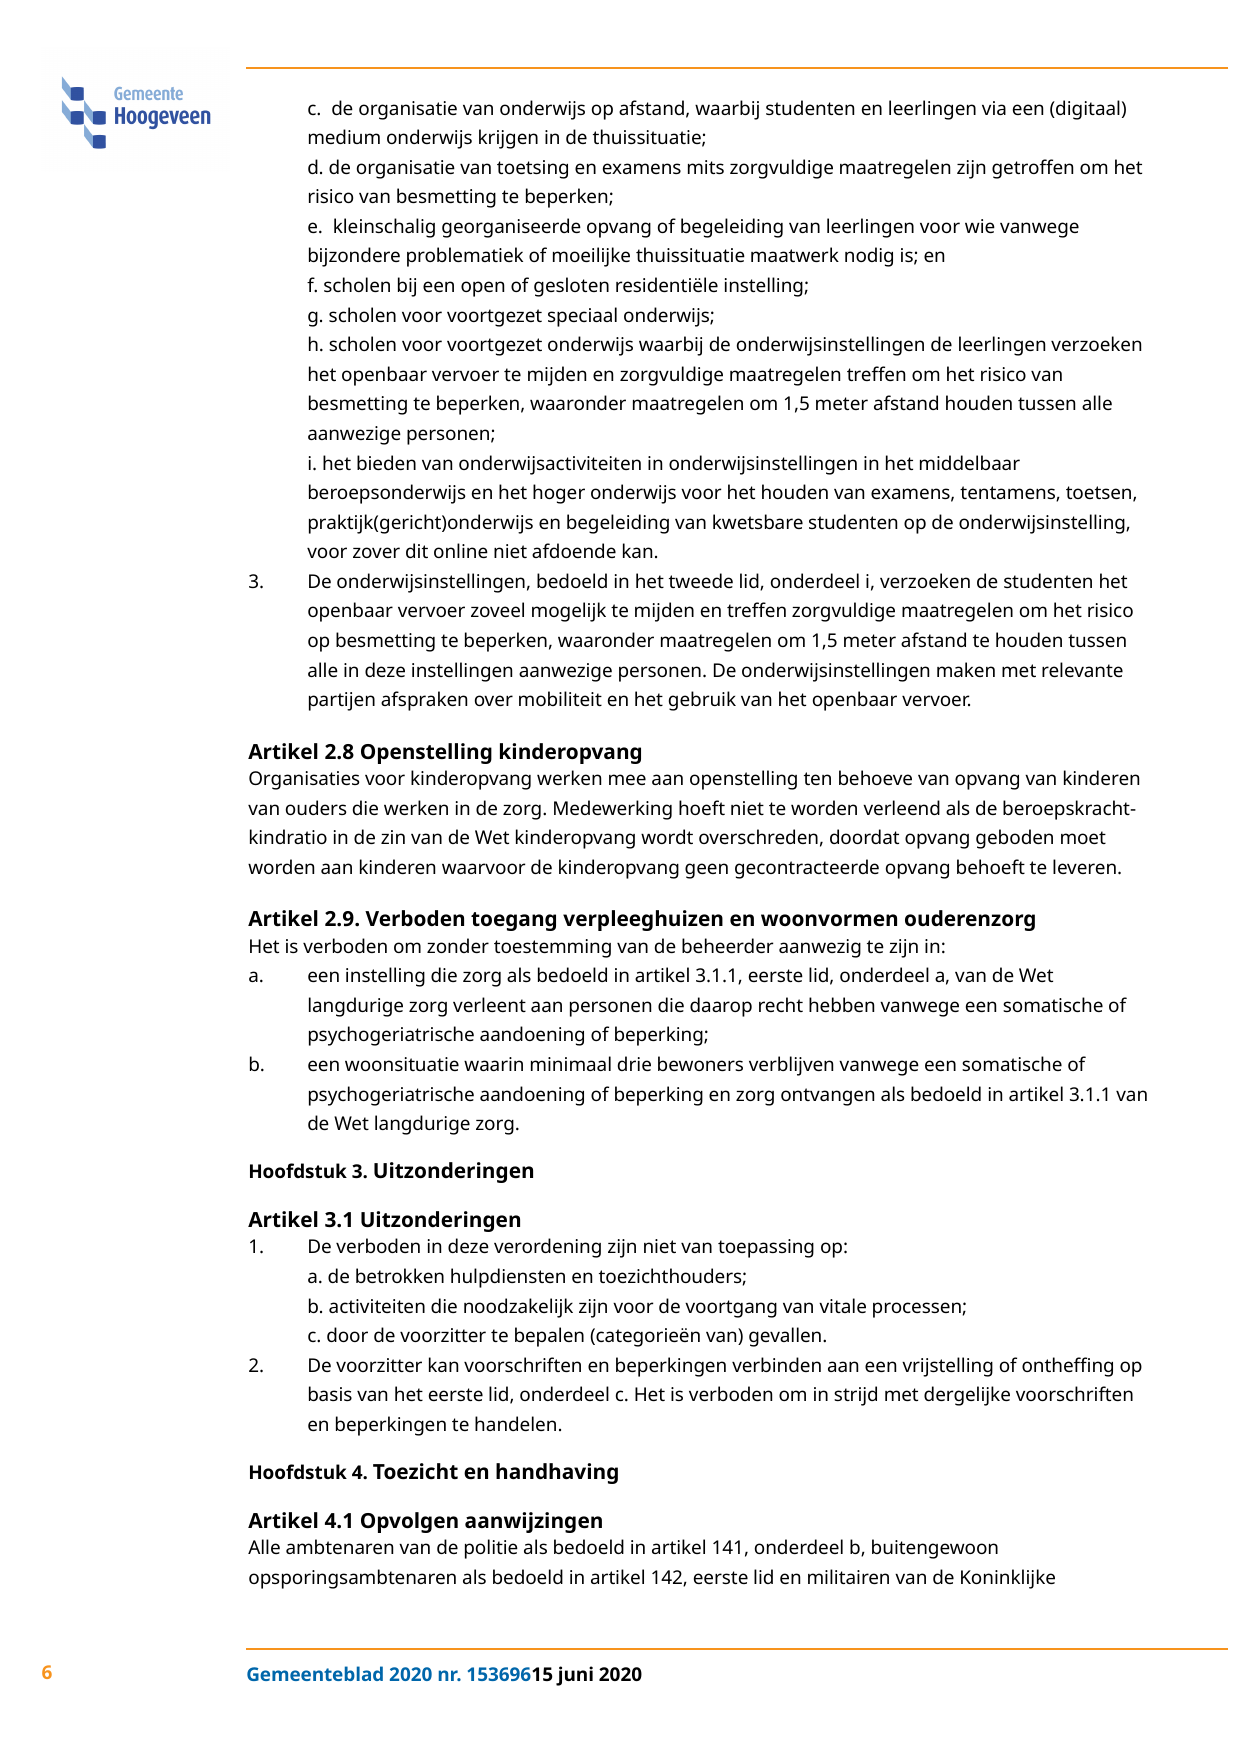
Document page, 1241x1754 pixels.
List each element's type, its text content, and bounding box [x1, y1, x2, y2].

list c. de organisatie van onderwijs op afstand, waarbij studenten en leerlingen via een (digitaal) medium onderwijs krijgen in de thuissituatie; [248, 95, 1152, 150]
list De voorzitter kan voorschriften en beperkingen verbinden aan een vrijstelling of ontheffing op basis van het eerste lid, onderdeel c. Het is verboden om in strijd met dergelijke voorschriften en beperkingen te handelen. [248, 1352, 1152, 1437]
text Alle ambtenaren van de politie als bedoeld in artikel 141, onderdeel b, buitengewoon opsporingsambtenaren als bedoeld in artikel 142, eerste lid en militairen van de Koninklijke [248, 1534, 1152, 1590]
list a. de betrokken hulpdiensten en toezichthouders; [248, 1263, 1152, 1289]
text Artikel 3.1 Uitzonderingen [248, 1205, 1152, 1234]
list een instelling die zorg als bedoeld in artikel 3.1.1, eerste lid, onderdeel a, van de Wet langdurige zorg verleent aan personen die daarop recht hebben vanwege een somatische of psychogeriatrische aandoening of beperking; [248, 962, 1152, 1047]
list g. scholen voor voortgezet speciaal onderwijs; [248, 302, 1152, 328]
text Artikel 4.1 Opvolgen aanwijzingen [248, 1506, 1152, 1534]
list c. door de voorzitter te bepalen (categorieën van) gevallen. [248, 1322, 1152, 1348]
text Hoofdstuk 4. Toezicht en handhaving [248, 1457, 1152, 1485]
text Organisaties voor kinderopvang werken mee aan openstelling ten behoeve van opvang van kinderen van ouders die werken in de zorg. Medewerking hoeft niet te worden verleend als de beroepskracht-kindratio in de zin van de Wet kinderopvang wordt overschreden, doordat opvang geboden moet worden aan kinderen waarvoor de kinderopvang geen gecontracteerde opvang behoeft te leveren. [248, 765, 1152, 880]
text Het is verboden om zonder toestemming van de beheerder aanwezig te zijn in: [248, 933, 1152, 959]
list i. het bieden van onderwijsactiviteiten in onderwijsinstellingen in het middelbaar beroepsonderwijs en het hoger onderwijs voor het houden van examens, tentamens, toetsen, praktijk(gericht)onderwijs en begeleiding van kwetsbare studenten op de onderwijsinstelling, voor zover dit online niet afdoende kan. [248, 450, 1152, 564]
list d. de organisatie van toetsing en examens mits zorgvuldige maatregelen zijn getroffen om het risico van besmetting te beperken; [248, 154, 1152, 209]
list h. scholen voor voortgezet onderwijs waarbij de onderwijsinstellingen de leerlingen verzoeken het openbaar vervoer te mijden en zorgvuldige maatregelen treffen om het risico van besmetting te beperken, waaronder maatregelen om 1,5 meter afstand houden tussen alle aanwezige personen; [248, 331, 1152, 446]
text Hoofdstuk 3. Uitzonderingen [248, 1156, 1152, 1184]
list b. activiteiten die noodzakelijk zijn voor de voortgang van vitale processen; [248, 1293, 1152, 1319]
list De verboden in deze verordening zijn niet van toepassing op: [248, 1234, 1152, 1259]
list e. kleinschalig georganiseerde opvang of begeleiding van leerlingen voor wie vanwege bijzondere problematiek of moeilijke thuissituatie maatwerk nodig is; en [248, 213, 1152, 268]
list een woonsituatie waarin minimaal drie bewoners verblijven vanwege een somatische of psychogeriatrische aandoening of beperking en zorg ontvangen als bedoeld in artikel 3.1.1 van de Wet langdurige zorg. [248, 1051, 1152, 1136]
list f. scholen bij een open of gesloten residentiële instelling; [248, 272, 1152, 298]
text Artikel 2.8 Openstelling kinderopvang [248, 737, 1152, 765]
picture [41, 47, 231, 172]
text Artikel 2.9. Verboden toegang verpleeghuizen en woonvormen ouderenzorg [248, 904, 1152, 933]
list De onderwijsinstellingen, bedoeld in het tweede lid, onderdeel i, verzoeken de studenten het openbaar vervoer zoveel mogelijk te mijden en treffen zorgvuldige maatregelen om het risico op besmetting te beperken, waaronder maatregelen om 1,5 meter afstand te houden tussen alle in deze instellingen aanwezige personen. De onderwijsinstellingen maken met relevante partijen afspraken over mobiliteit en het gebruik van het openbaar vervoer. [248, 568, 1152, 712]
